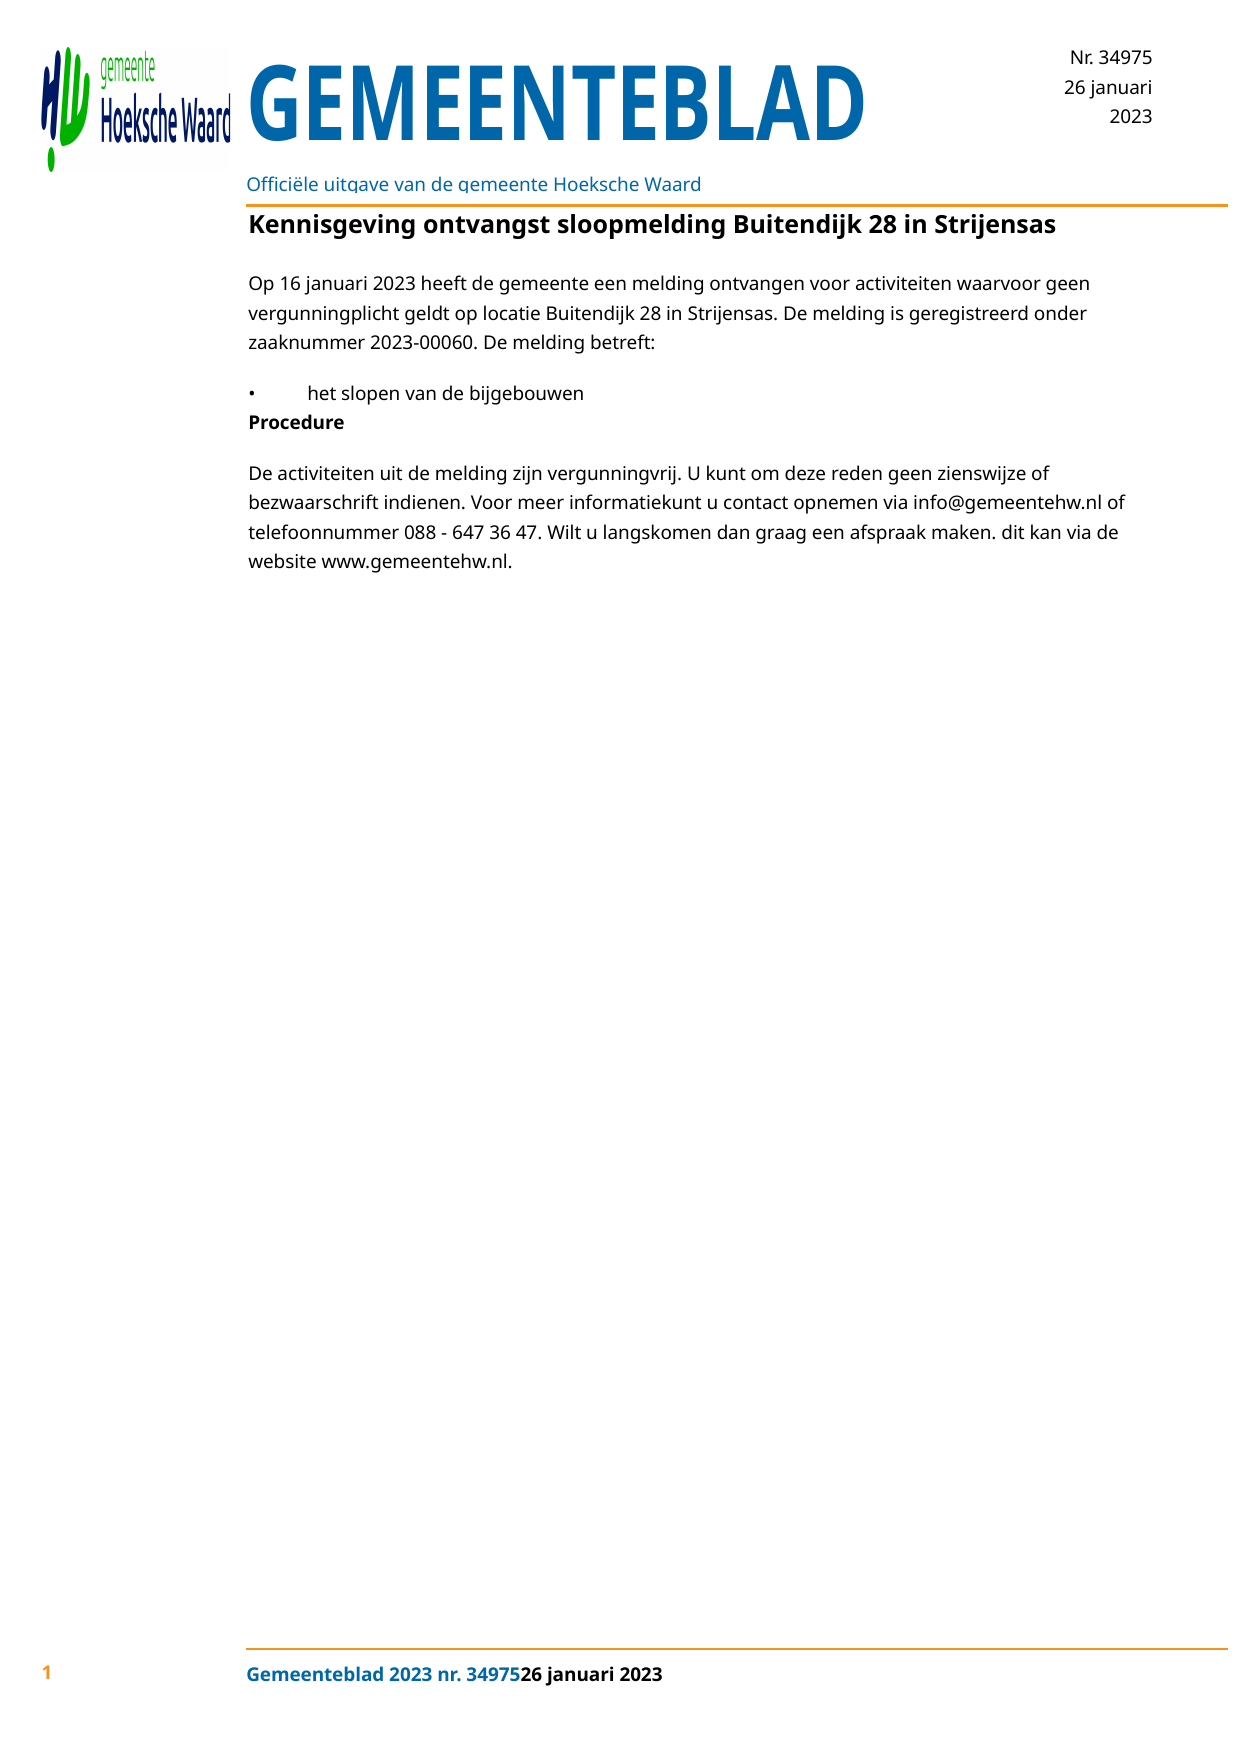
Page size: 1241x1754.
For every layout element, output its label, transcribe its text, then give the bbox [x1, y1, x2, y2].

text Procedure [248, 409, 1152, 435]
list het slopen van de bijgebouwen [248, 380, 1152, 406]
text Op 16 januari 2023 heeft de gemeente een melding ontvangen voor activiteiten waarvoor geen vergunningplicht geldt op locatie Buitendijk 28 in Strijensas. De melding is geregistreerd onder zaaknummer 2023-00060. De melding betreft: [248, 270, 1152, 355]
text De activiteiten uit de melding zijn vergunningvrij. U kunt om deze reden geen zienswijze of bezwaarschrift indienen. Voor meer informatiekunt u contact opnemen via info@gemeentehw.nl of telefoonnummer 088 - 647 36 47. Wilt u langskomen dan graag een afspraak maken. dit kan via de website www.gemeentehw.nl. [248, 460, 1152, 574]
picture [41, 47, 231, 172]
text Kennisgeving ontvangst sloopmelding Buitendijk 28 in Strijensas [248, 207, 1152, 241]
